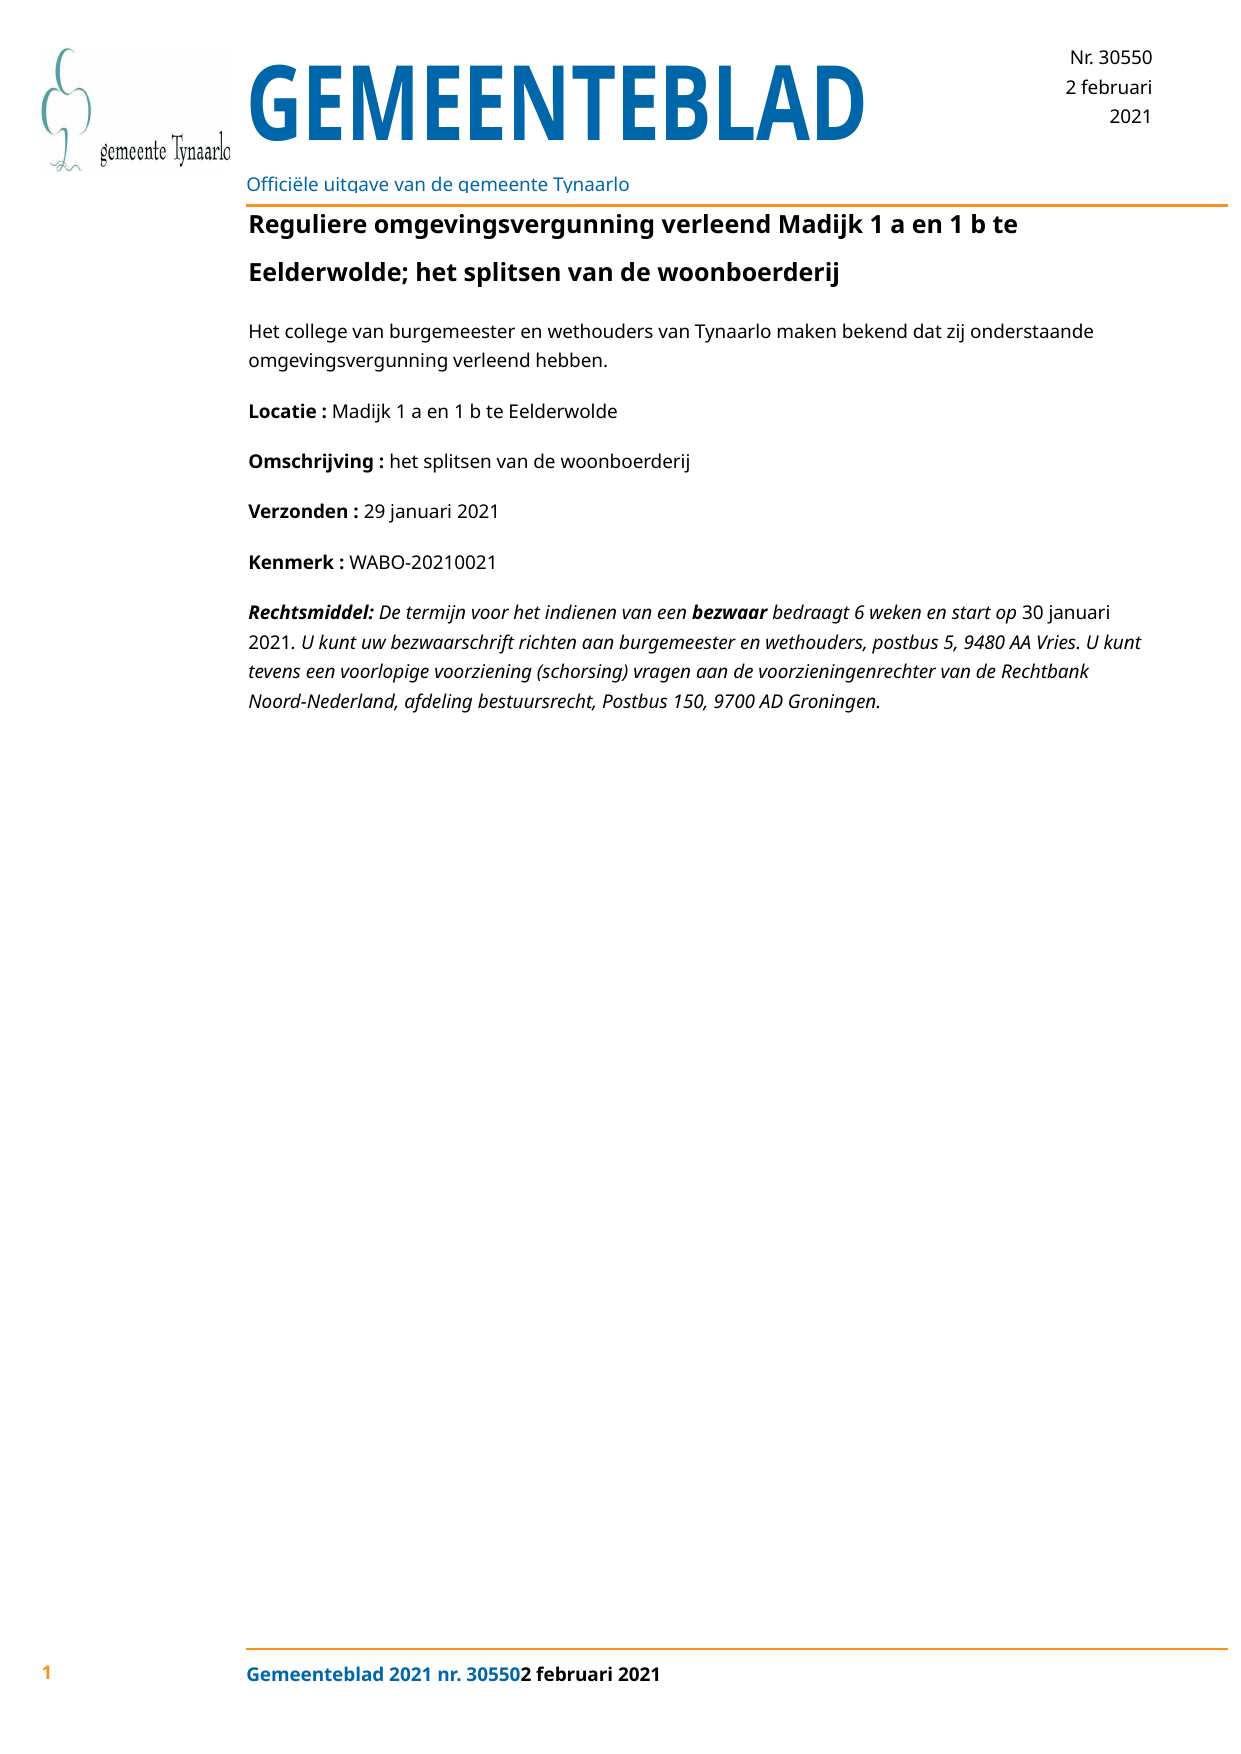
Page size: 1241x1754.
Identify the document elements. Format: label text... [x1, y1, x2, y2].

text Het college van burgemeester en wethouders van Tynaarlo maken bekend dat zij onderstaande omgevingsvergunning verleend hebben. [248, 318, 1152, 373]
text Verzonden : 29 januari 2021 [248, 499, 1152, 524]
text Reguliere omgevingsvergunning verleend Madijk 1 a en 1 b te Eelderwolde; het splitsen van de woonboerderij [248, 207, 1152, 288]
text Omschrijving : het splitsen van de woonboerderij [248, 448, 1152, 474]
text Locatie : Madijk 1 a en 1 b te Eelderwolde [248, 398, 1152, 424]
picture [41, 47, 231, 172]
text Rechtsmiddel: De termijn voor het indienen van een bezwaar bedraagt 6 weken en start op 30 januari 2021. U kunt uw bezwaarschrift richten aan burgemeester en wethouders, postbus 5, 9480 AA Vries. U kunt tevens een voorlopige voorziening (schorsing) vragen aan de voorzieningenrechter van de Rechtbank Noord-Nederland, afdeling bestuursrecht, Postbus 150, 9700 AD Groningen. [248, 599, 1152, 714]
text Kenmerk : WABO-20210021 [248, 549, 1152, 575]
